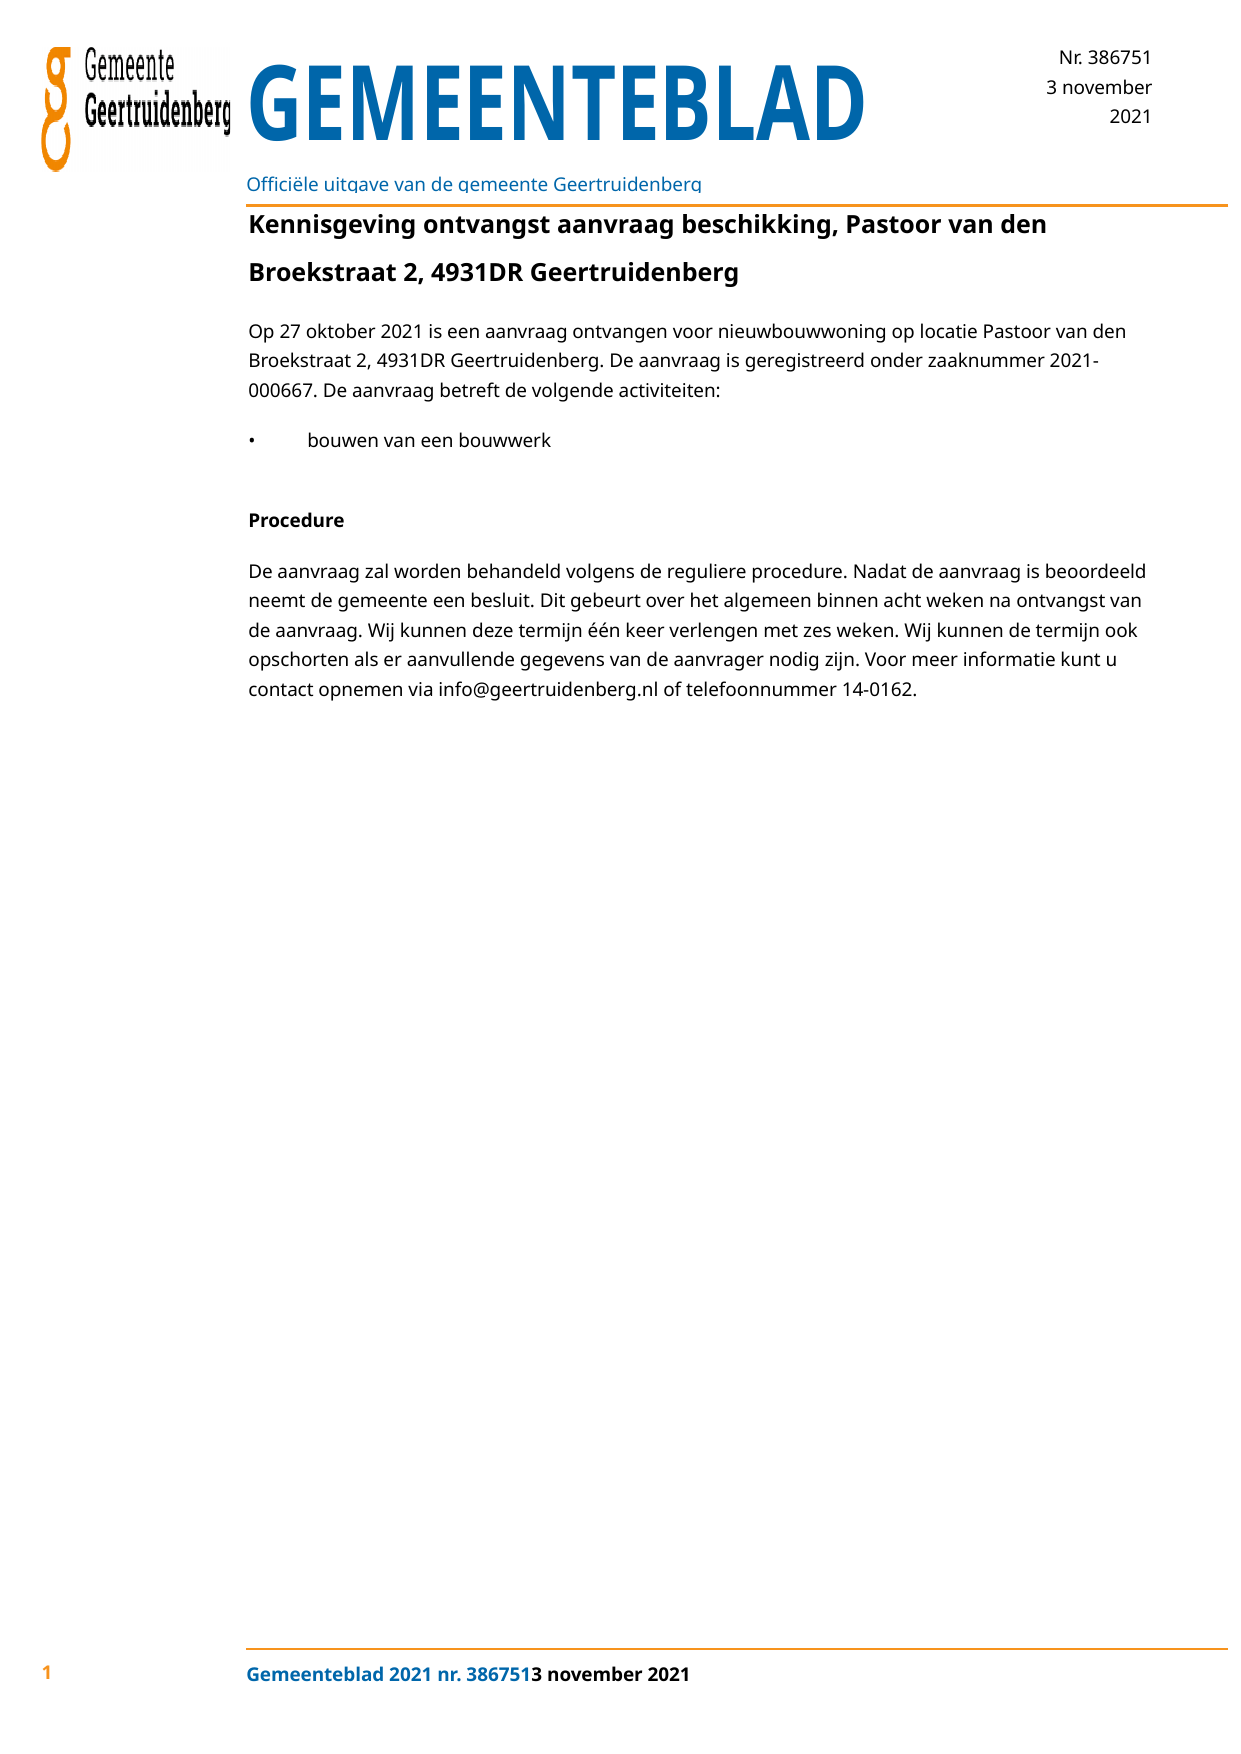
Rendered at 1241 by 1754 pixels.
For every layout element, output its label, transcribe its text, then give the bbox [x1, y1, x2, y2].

text Op 27 oktober 2021 is een aanvraag ontvangen voor nieuwbouwwoning op locatie Pastoor van den Broekstraat 2, 4931DR Geertruidenberg. De aanvraag is geregistreerd onder zaaknummer 2021-000667. De aanvraag betreft de volgende activiteiten: [248, 318, 1152, 403]
list bouwen van een bouwwerk [248, 427, 1152, 453]
text Procedure [248, 507, 1152, 533]
text De aanvraag zal worden behandeld volgens de reguliere procedure. Nadat de aanvraag is beoordeeld neemt de gemeente een besluit. Dit gebeurt over het algemeen binnen acht weken na ontvangst van de aanvraag. Wij kunnen deze termijn één keer verlengen met zes weken. Wij kunnen de termijn ook opschorten als er aanvullende gegevens van de aanvrager nodig zijn. Voor meer informatie kunt u contact opnemen via info@geertruidenberg.nl of telefoonnummer 14-0162. [248, 558, 1152, 702]
picture [41, 47, 231, 172]
text Kennisgeving ontvangst aanvraag beschikking, Pastoor van den Broekstraat 2, 4931DR Geertruidenberg [248, 207, 1152, 288]
